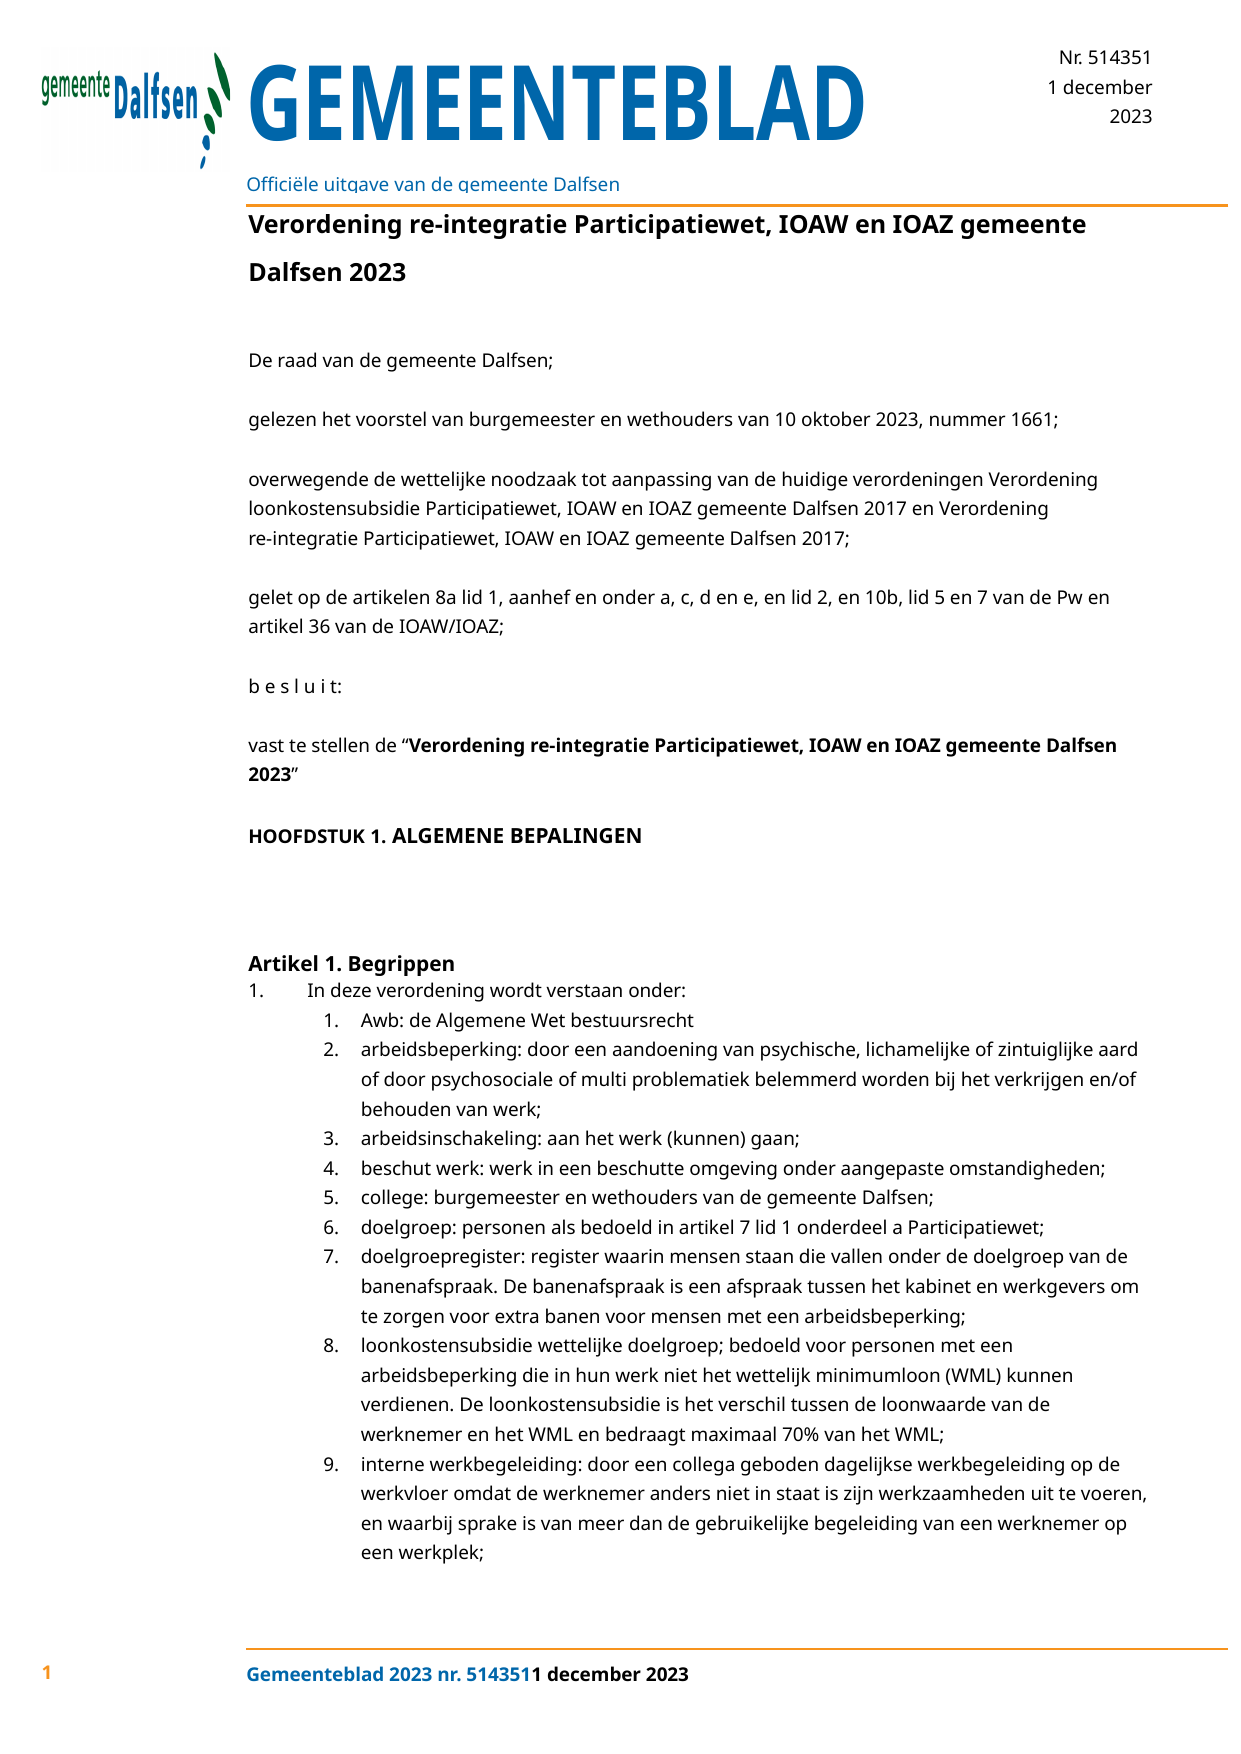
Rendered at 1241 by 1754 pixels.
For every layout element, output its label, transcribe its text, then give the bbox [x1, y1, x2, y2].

list In deze verordening wordt verstaan onder: [248, 977, 1152, 1003]
text Artikel 1. Begrippen [248, 949, 1152, 977]
list doelgroepregister: register waarin mensen staan die vallen onder de doelgroep van de banenafspraak. De banenafspraak is een afspraak tussen het kabinet en werkgevers om te zorgen voor extra banen voor mensen met een arbeidsbeperking; [323, 1244, 1152, 1328]
text gelezen het voorstel van burgemeester en wethouders van 10 oktober 2023, nummer 1661; [248, 407, 1152, 432]
picture [41, 47, 231, 172]
list college: burgemeester en wethouders van de gemeente Dalfsen; [323, 1184, 1152, 1210]
list arbeidsinschakeling: aan het werk (kunnen) gaan; [323, 1125, 1152, 1151]
text Verordening re-integratie Participatiewet, IOAW en IOAZ gemeente Dalfsen 2023 [248, 207, 1152, 288]
list arbeidsbeperking: door een aandoening van psychische, lichamelijke of zintuiglijke aard of door psychosociale of multi problematiek belemmerd worden bij het verkrijgen en/of behouden van werk; [323, 1037, 1152, 1121]
list doelgroep: personen als bedoeld in artikel 7 lid 1 onderdeel a Participatiewet; [323, 1214, 1152, 1240]
text HOOFDSTUK 1. ALGEMENE BEPALINGEN [248, 821, 1152, 849]
text gelet op de artikelen 8a lid 1, aanhef en onder a, c, d en e, en lid 2, en 10b, lid 5 en 7 van de Pw en artikel 36 van de IOAW/IOAZ; [248, 584, 1152, 639]
text re-integratie Participatiewet, IOAW en IOAZ gemeente Dalfsen 2017; [248, 525, 1152, 551]
list Awb: de Algemene Wet bestuursrecht [323, 1007, 1152, 1033]
text b e s l u i t: [248, 673, 1152, 699]
text overwegende de wettelijke noodzaak tot aanpassing van de huidige verordeningen Verordening loonkostensubsidie Participatiewet, IOAW en IOAZ gemeente Dalfsen 2017 en Verordening [248, 466, 1152, 521]
list beschut werk: werk in een beschutte omgeving onder aangepaste omstandigheden; [323, 1155, 1152, 1181]
text De raad van de gemeente Dalfsen; [248, 347, 1152, 373]
text vast te stellen de “Verordening re-integratie Participatiewet, IOAW en IOAZ gemeente Dalfsen 2023” [248, 732, 1152, 787]
list interne werkbegeleiding: door een collega geboden dagelijkse werkbegeleiding op de werkvloer omdat de werknemer anders niet in staat is zijn werkzaamheden uit te voeren, en waarbij sprake is van meer dan de gebruikelijke begeleiding van een werknemer op een werkplek; [323, 1451, 1152, 1565]
list loonkostensubsidie wettelijke doelgroep; bedoeld voor personen met een arbeidsbeperking die in hun werk niet het wettelijk minimumloon (WML) kunnen verdienen. De loonkostensubsidie is het verschil tussen de loonwaarde van de werknemer en het WML en bedraagt maximaal 70% van het WML; [323, 1332, 1152, 1447]
